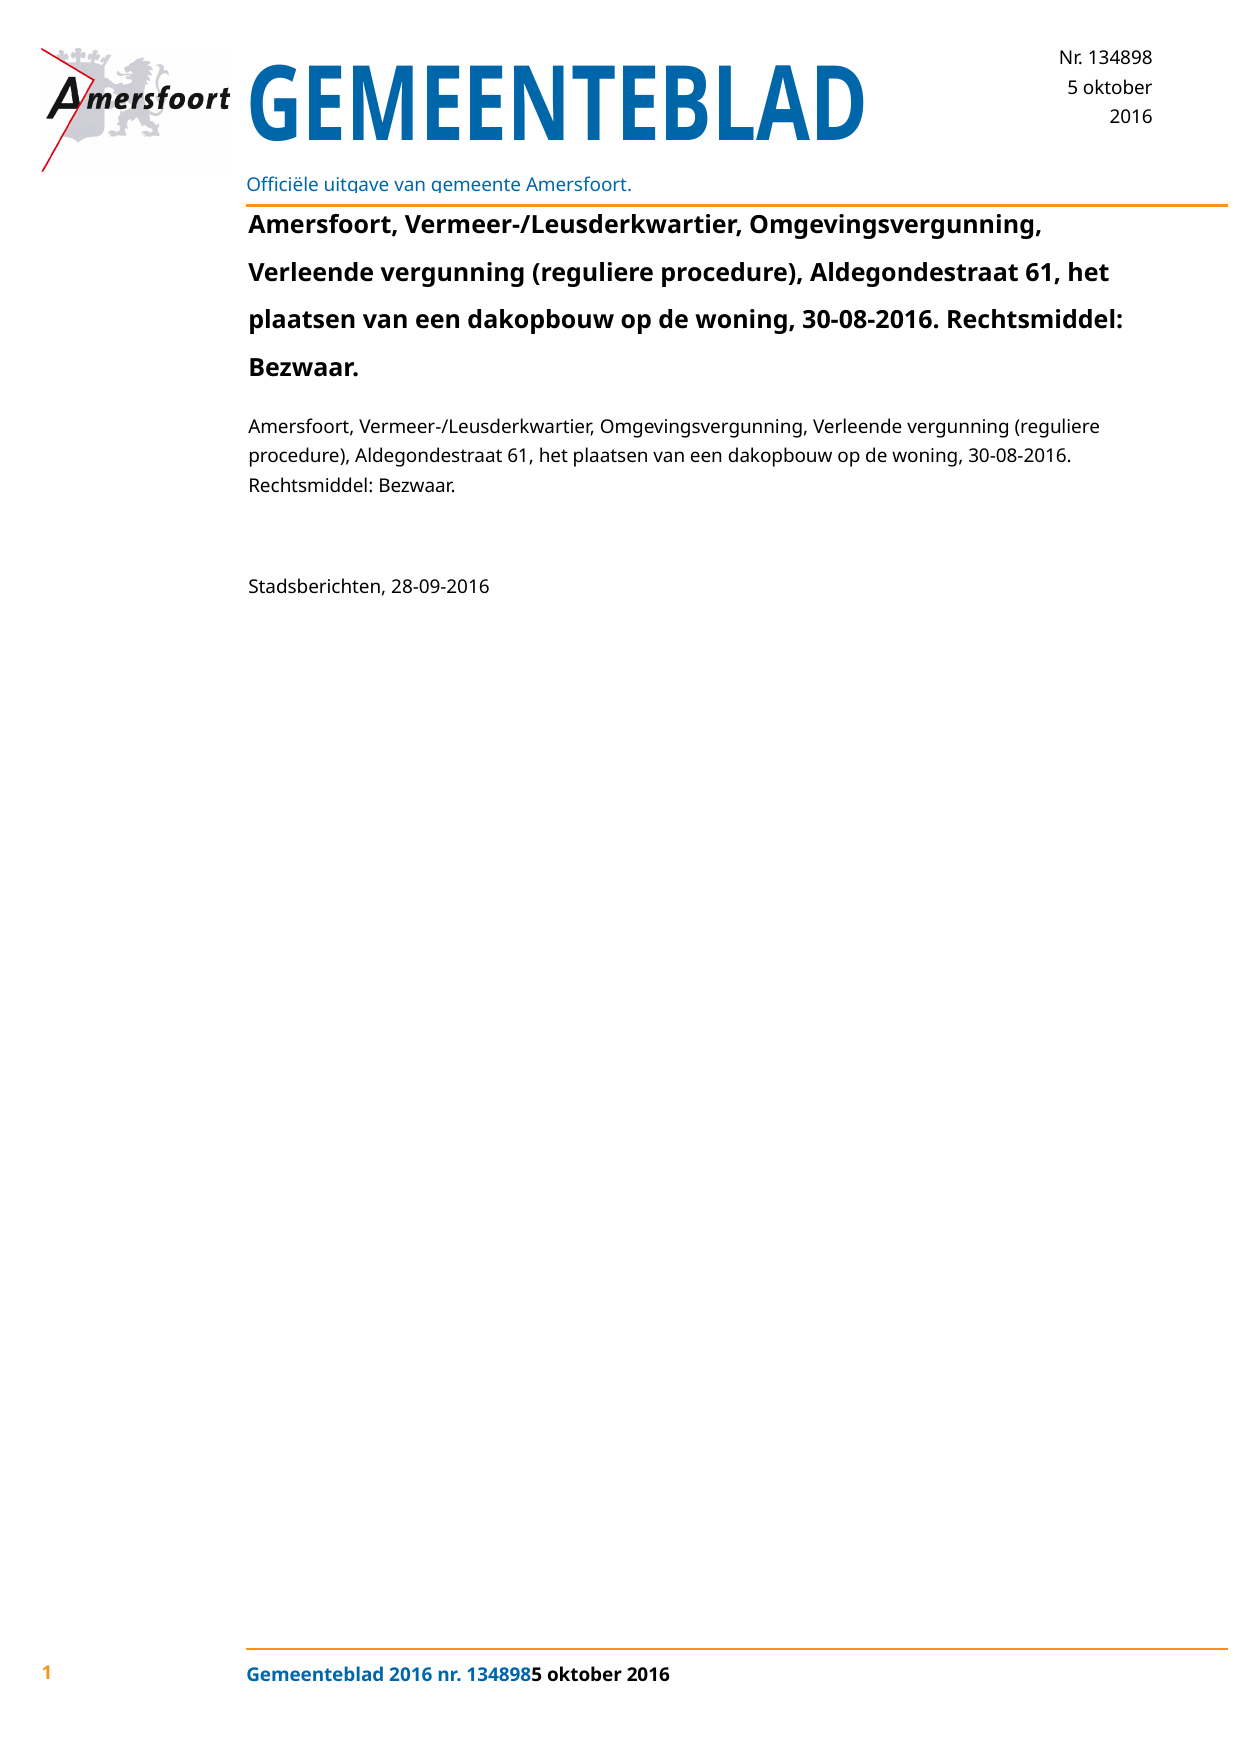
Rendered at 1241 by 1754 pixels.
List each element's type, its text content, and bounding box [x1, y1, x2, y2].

text Amersfoort, Vermeer-/Leusderkwartier, Omgevingsvergunning, Verleende vergunning (reguliere procedure), Aldegondestraat 61, het plaatsen van een dakopbouw op de woning, 30-08-2016. Rechtsmiddel: Bezwaar. [248, 413, 1152, 498]
text Amersfoort, Vermeer-/Leusderkwartier, Omgevingsvergunning, Verleende vergunning (reguliere procedure), Aldegondestraat 61, het plaatsen van een dakopbouw op de woning, 30-08-2016. Rechtsmiddel: Bezwaar. [248, 207, 1152, 384]
picture [41, 47, 231, 172]
text Stadsberichten, 28-09-2016 [248, 573, 1152, 599]
